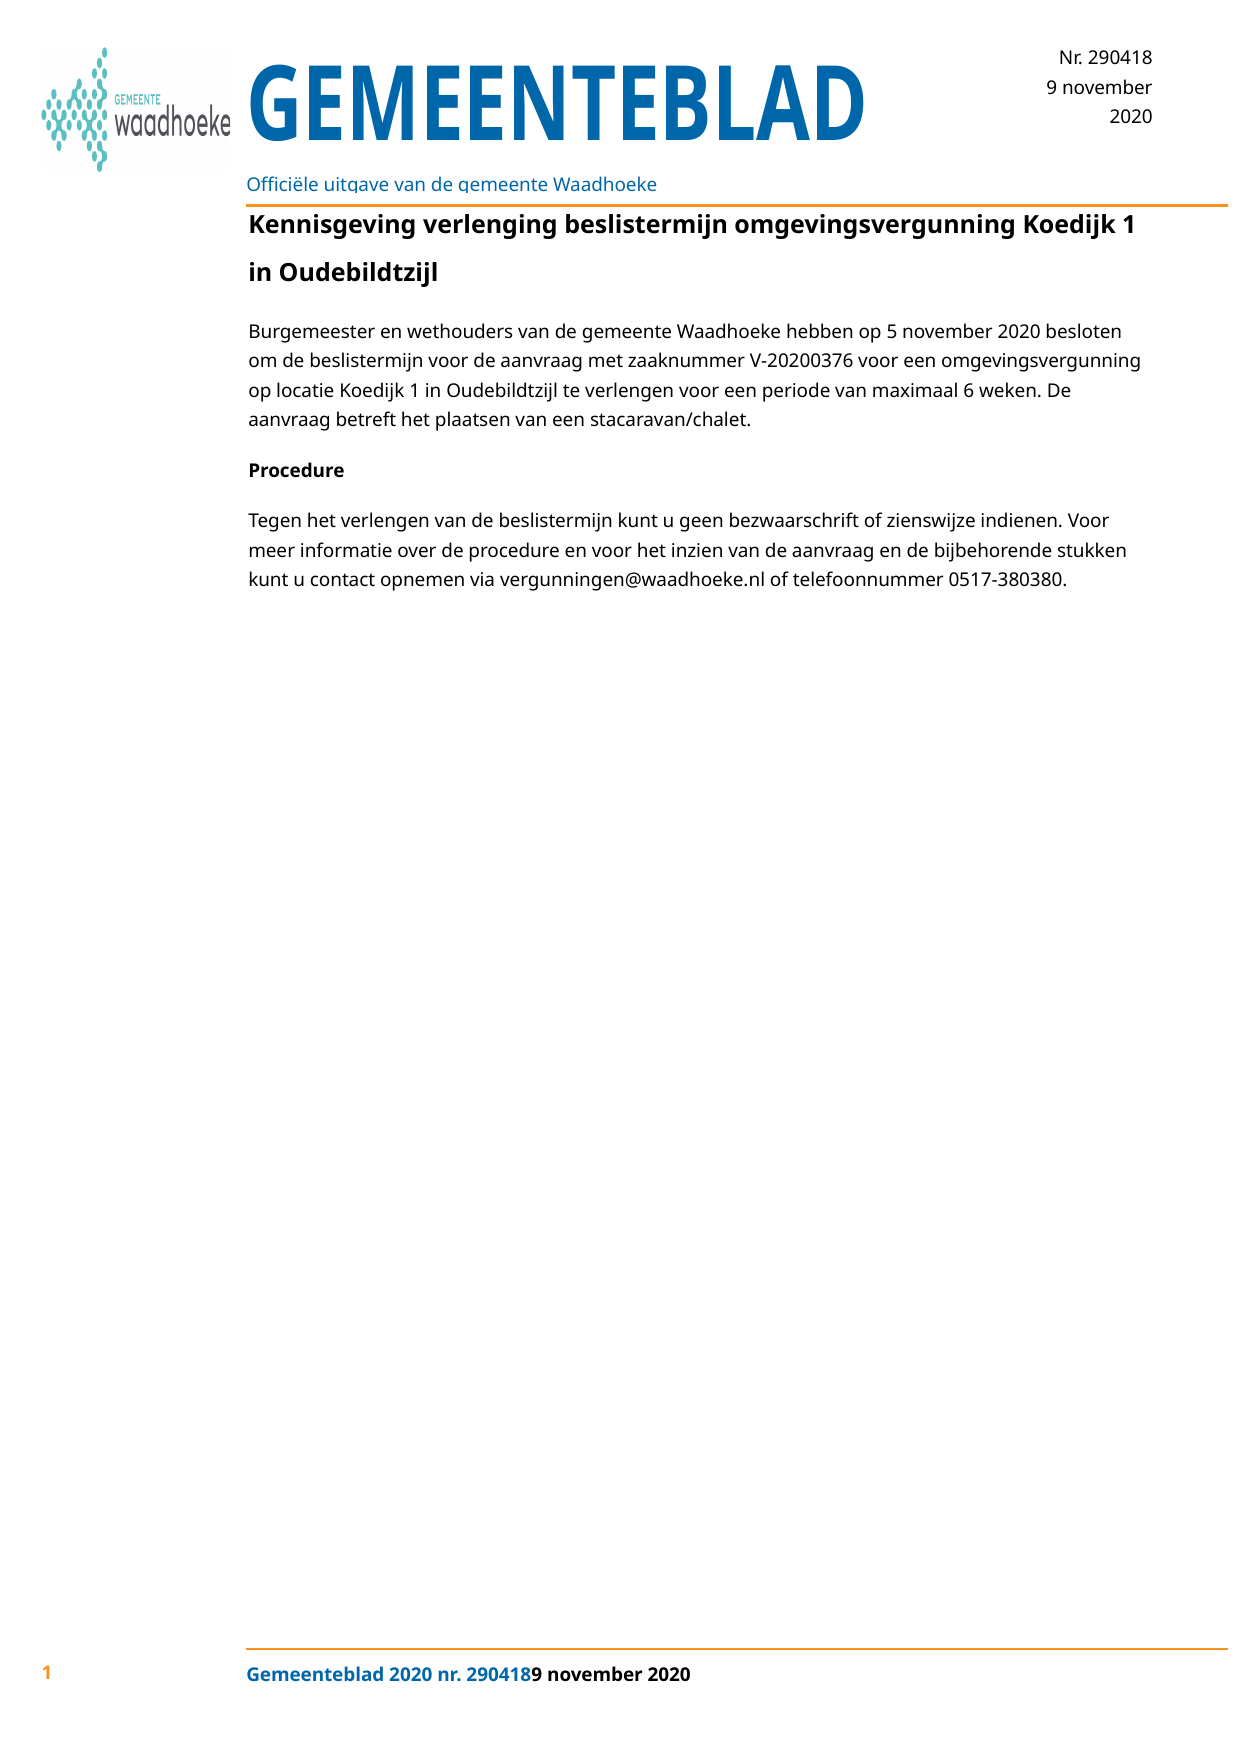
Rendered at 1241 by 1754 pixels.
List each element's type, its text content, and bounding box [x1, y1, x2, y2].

picture [41, 47, 231, 172]
text Burgemeester en wethouders van de gemeente Waadhoeke hebben op 5 november 2020 besloten om de beslistermijn voor de aanvraag met zaaknummer V-20200376 voor een omgevingsvergunning op locatie Koedijk 1 in Oudebildtzijl te verlengen voor een periode van maximaal 6 weken. De aanvraag betreft het plaatsen van een stacaravan/chalet. [248, 318, 1152, 432]
text Kennisgeving verlenging beslistermijn omgevingsvergunning Koedijk 1 in Oudebildtzijl [248, 207, 1152, 288]
text Tegen het verlengen van de beslistermijn kunt u geen bezwaarschrift of zienswijze indienen. Voor meer informatie over de procedure en voor het inzien van de aanvraag en de bijbehorende stukken kunt u contact opnemen via vergunningen@waadhoeke.nl of telefoonnummer 0517-380380. [248, 507, 1152, 592]
text Procedure [248, 457, 1152, 483]
